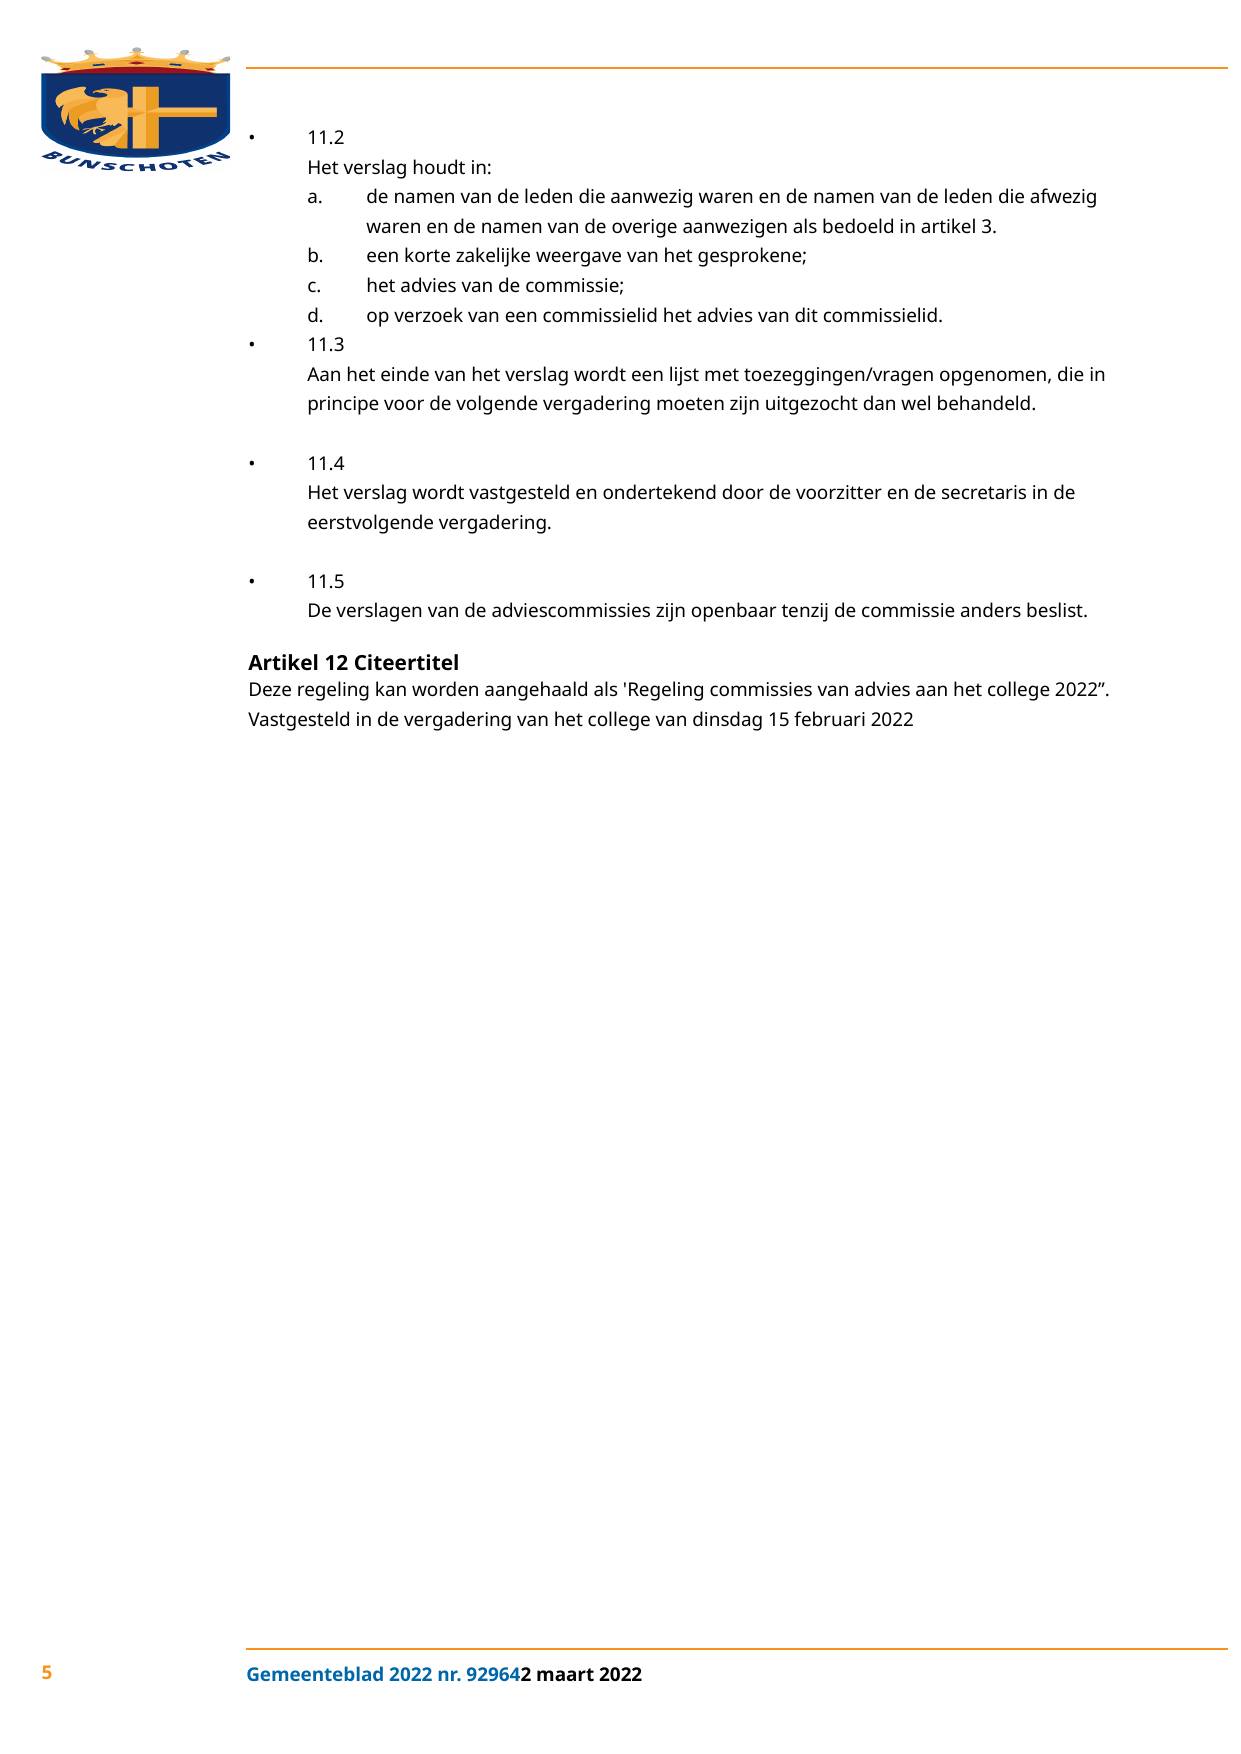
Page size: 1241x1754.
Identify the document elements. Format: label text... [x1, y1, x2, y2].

list 11.3 [248, 331, 1152, 357]
picture [41, 47, 231, 172]
list 11.5 [248, 568, 1152, 594]
list Het verslag houdt in: [248, 154, 1152, 180]
list 11.4 [248, 450, 1152, 476]
list op verzoek van een commissielid het advies van dit commissielid. [307, 302, 1152, 328]
list een korte zakelijke weergave van het gesprokene; [307, 243, 1152, 268]
text Deze regeling kan worden aangehaald als 'Regeling commissies van advies aan het college 2022”. [248, 677, 1152, 702]
list Aan het einde van het verslag wordt een lijst met toezeggingen/vragen opgenomen, die in principe voor de volgende vergadering moeten zijn uitgezocht dan wel behandeld. [248, 361, 1152, 416]
list het advies van de commissie; [307, 272, 1152, 298]
list 11.2 [248, 124, 1152, 150]
list de namen van de leden die aanwezig waren en de namen van de leden die afwezig waren en de namen van de overige aanwezigen als bedoeld in artikel 3. [307, 183, 1152, 239]
list De verslagen van de adviescommissies zijn openbaar tenzij de commissie anders beslist. [248, 598, 1152, 623]
list Het verslag wordt vastgesteld en ondertekend door de voorzitter en de secretaris in de eerstvolgende vergadering. [248, 479, 1152, 535]
text Artikel 12 Citeertitel [248, 648, 1152, 677]
text Vastgesteld in de vergadering van het college van dinsdag 15 februari 2022 [248, 706, 1152, 732]
